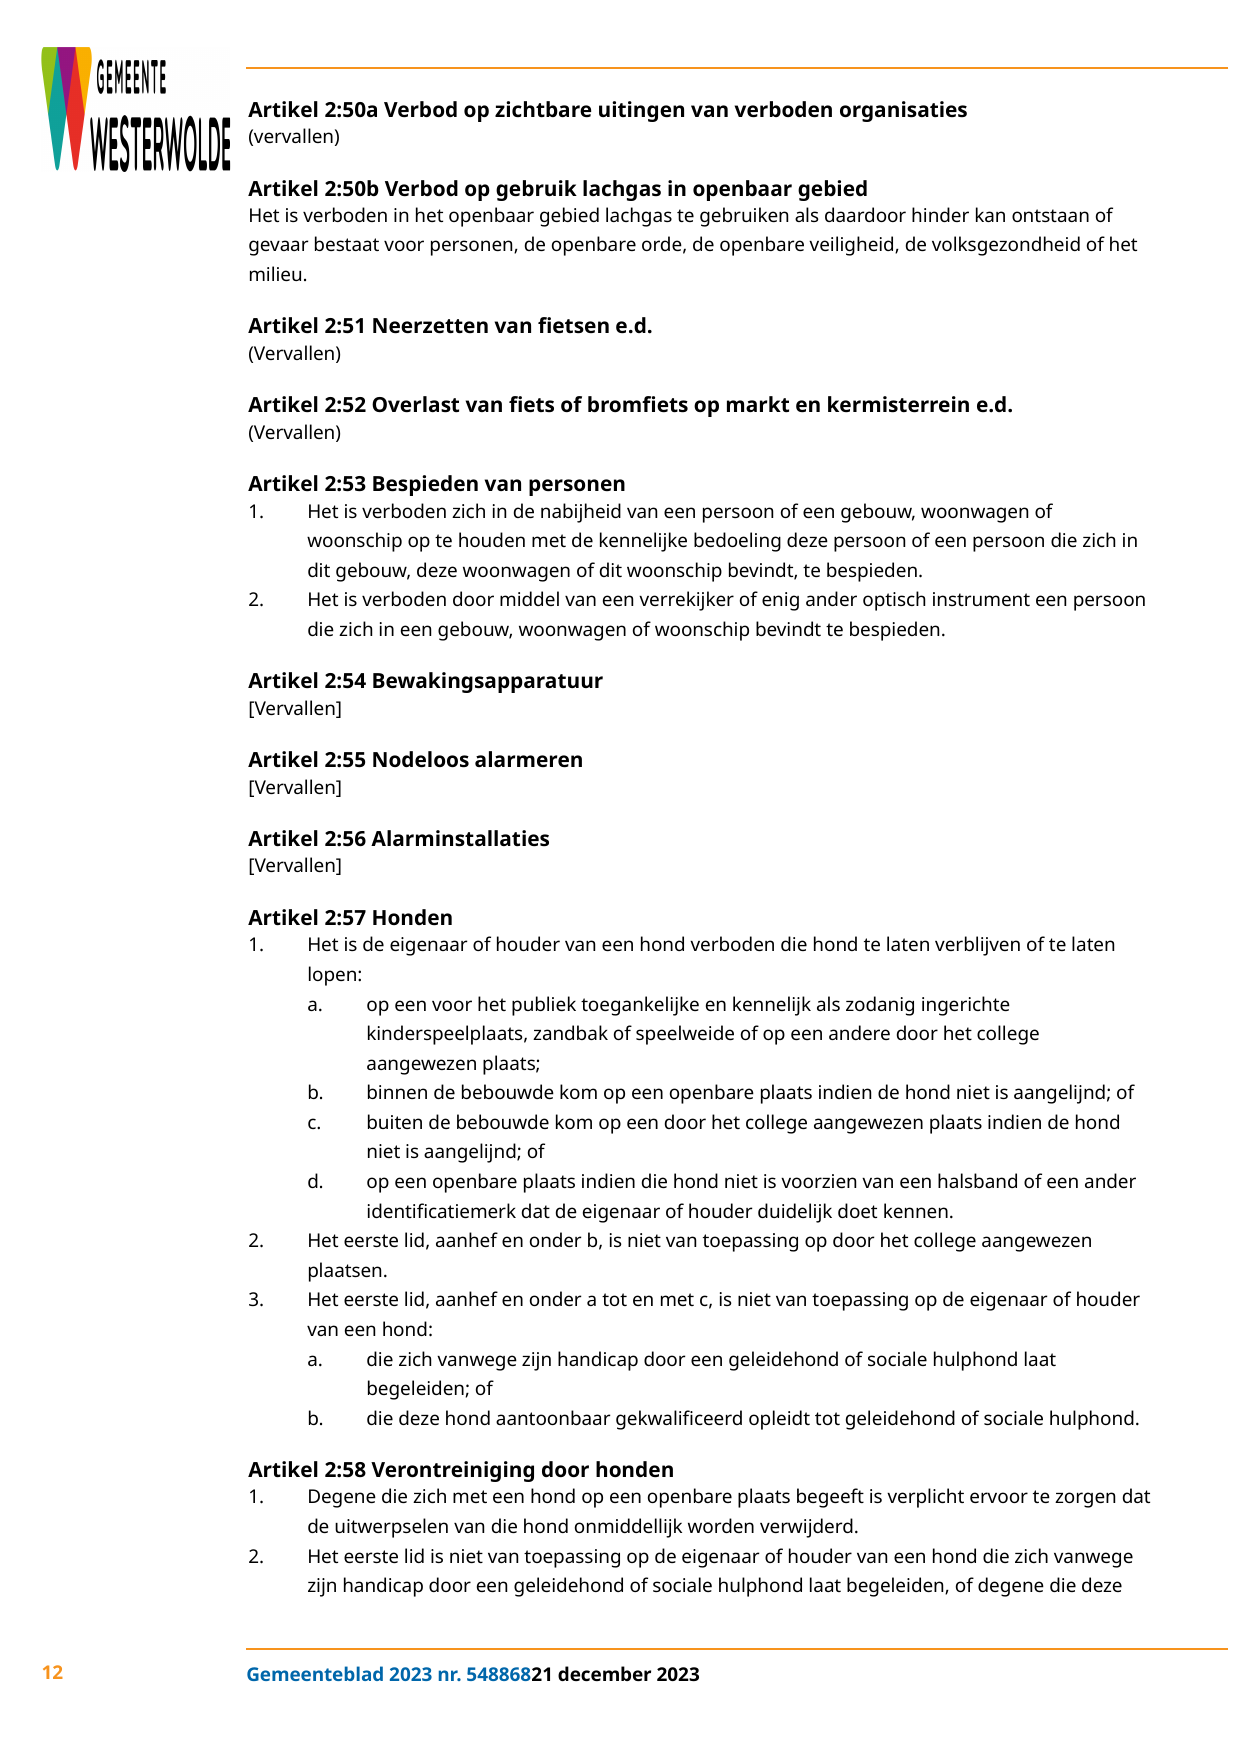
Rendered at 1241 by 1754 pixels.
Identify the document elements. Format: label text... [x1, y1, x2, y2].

list op een openbare plaats indien die hond niet is voorzien van een halsband of een ander identificatiemerk dat de eigenaar of houder duidelijk doet kennen. [307, 1168, 1152, 1223]
list Het eerste lid is niet van toepassing op de eigenaar of houder van een hond die zich vanwege zijn handicap door een geleidehond of sociale hulphond laat begeleiden, of degene die deze [248, 1543, 1152, 1598]
text Artikel 2:52 Overlast van fiets of bromfiets op markt en kermisterrein e.d. [248, 391, 1152, 419]
text (Vervallen) [248, 340, 1152, 366]
list Het eerste lid, aanhef en onder b, is niet van toepassing op door het college aangewezen plaatsen. [248, 1227, 1152, 1283]
text Artikel 2:56 Alarminstallaties [248, 824, 1152, 853]
list Het is verboden door middel van een verrekijker of enig ander optisch instrument een persoon die zich in een gebouw, woonwagen of woonschip bevindt te bespieden. [248, 587, 1152, 642]
text (vervallen) [248, 123, 1152, 149]
text Artikel 2:53 Bespieden van personen [248, 469, 1152, 498]
text [Vervallen] [248, 853, 1152, 878]
list Het is de eigenaar of houder van een hond verboden die hond te laten verblijven of te laten lopen: [248, 932, 1152, 987]
text Het is verboden in het openbaar gebied lachgas te gebruiken als daardoor hinder kan ontstaan of gevaar bestaat voor personen, de openbare orde, de openbare veiligheid, de volksgezondheid of het milieu. [248, 202, 1152, 287]
picture [41, 47, 231, 172]
text Artikel 2:50b Verbod op gebruik lachgas in openbaar gebied [248, 174, 1152, 202]
text (Vervallen) [248, 419, 1152, 445]
list die deze hond aantoonbaar gekwalificeerd opleidt tot geleidehond of sociale hulphond. [307, 1405, 1152, 1431]
text [Vervallen] [248, 774, 1152, 799]
list buiten de bebouwde kom op een door het college aangewezen plaats indien de hond niet is aangelijnd; of [307, 1109, 1152, 1164]
text Artikel 2:57 Honden [248, 903, 1152, 932]
list Het eerste lid, aanhef en onder a tot en met c, is niet van toepassing op de eigenaar of houder van een hond: [248, 1287, 1152, 1342]
list Degene die zich met een hond op een openbare plaats begeeft is verplicht ervoor te zorgen dat de uitwerpselen van die hond onmiddellijk worden verwijderd. [248, 1484, 1152, 1539]
text Artikel 2:55 Nodeloos alarmeren [248, 745, 1152, 774]
list die zich vanwege zijn handicap door een geleidehond of sociale hulphond laat begeleiden; of [307, 1346, 1152, 1401]
text Artikel 2:50a Verbod op zichtbare uitingen van verboden organisaties [248, 95, 1152, 123]
list binnen de bebouwde kom op een openbare plaats indien de hond niet is aangelijnd; of [307, 1079, 1152, 1105]
text Artikel 2:51 Neerzetten van fietsen e.d. [248, 312, 1152, 340]
list Het is verboden zich in de nabijheid van een persoon of een gebouw, woonwagen of woonschip op te houden met de kennelijke bedoeling deze persoon of een persoon die zich in dit gebouw, deze woonwagen of dit woonschip bevindt, te bespieden. [248, 498, 1152, 583]
list op een voor het publiek toegankelijke en kennelijk als zodanig ingerichte kinderspeelplaats, zandbak of speelweide of op een andere door het college aangewezen plaats; [307, 991, 1152, 1076]
text [Vervallen] [248, 695, 1152, 721]
text Artikel 2:58 Verontreiniging door honden [248, 1455, 1152, 1484]
text Artikel 2:54 Bewakingsapparatuur [248, 667, 1152, 695]
